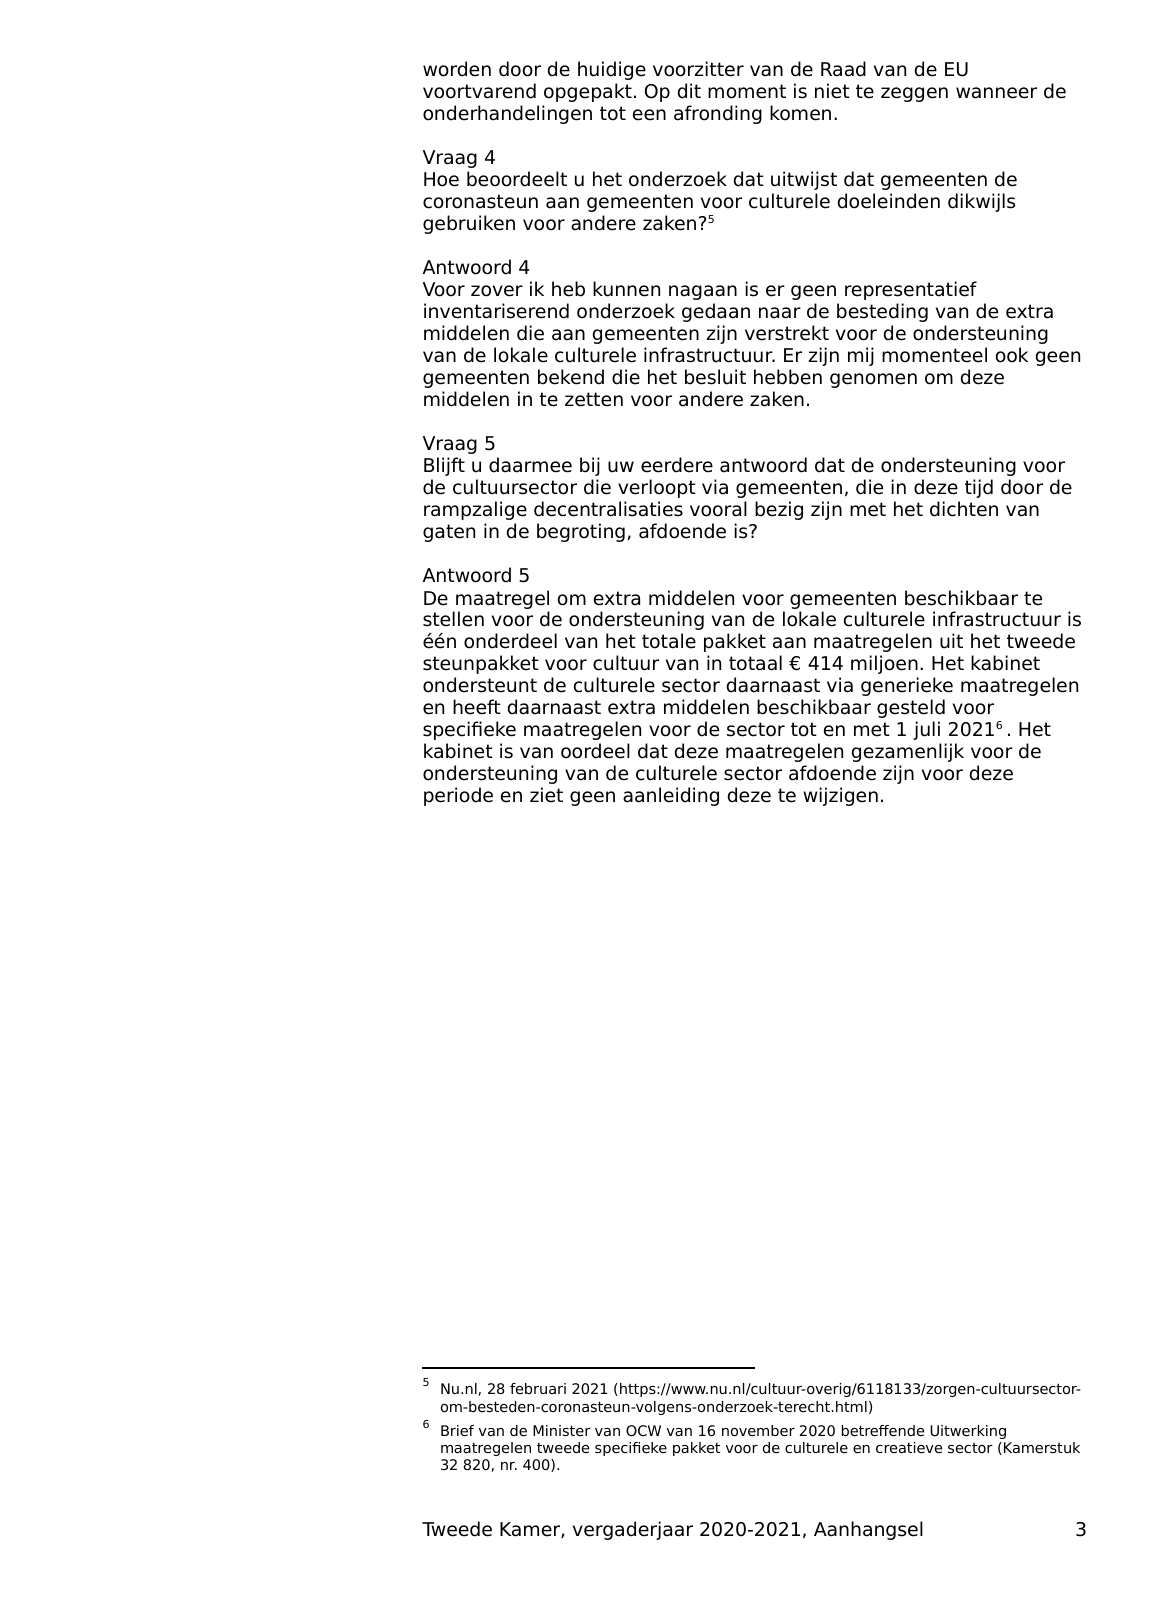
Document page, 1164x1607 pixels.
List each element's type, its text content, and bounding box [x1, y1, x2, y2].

text Nu.nl, 28 februari 2021 (https://www.nu.nl/cultuur-overig/6118133/zorgen-cultuursector-om-besteden-coronasteun-volgens-onderzoek-terecht.html) [422, 1377, 1087, 1416]
text worden door de huidige voorzitter van de Raad van de EU voortvarend opgepakt. Op dit moment is niet te zeggen wanneer de onderhandelingen tot een afronding komen. [422, 59, 1087, 125]
text Hoe beoordeelt u het onderzoek dat uitwijst dat gemeenten de coronasteun aan gemeenten voor culturele doeleinden dikwijls gebruiken voor andere zaken? [422, 169, 1087, 235]
text Antwoord 4 [422, 257, 1087, 279]
text Antwoord 5 [422, 565, 1087, 587]
text Brief van de Minister van OCW van 16 november 2020 betreffende Uitwerking maatregelen tweede specifieke pakket voor de culturele en creatieve sector (Kamerstuk 32 820, nr. 400). [422, 1418, 1087, 1474]
text Vraag 5 [422, 433, 1087, 455]
text Vraag 4 [422, 147, 1087, 169]
text De maatregel om extra middelen voor gemeenten beschikbaar te stellen voor de ondersteuning van de lokale culturele infrastructuur is één onderdeel van het totale pakket aan maatregelen uit het tweede steunpakket voor cultuur van in totaal € 414 miljoen. Het kabinet ondersteunt de culturele sector daarnaast via generieke maatregelen en heeft daarnaast extra middelen beschikbaar gesteld voor specifieke maatregelen voor de sector tot en met 1 juli 2021. Het kabinet is van oordeel dat deze maatregelen gezamenlijk voor de ondersteuning van de culturele sector afdoende zijn voor deze periode en ziet geen aanleiding deze te wijzigen. [422, 587, 1087, 807]
text Blijft u daarmee bij uw eerdere antwoord dat de ondersteuning voor de cultuursector die verloopt via gemeenten, die in deze tijd door de rampzalige decentralisaties vooral bezig zijn met het dichten van gaten in de begroting, afdoende is? [422, 455, 1087, 543]
text Voor zover ik heb kunnen nagaan is er geen representatief inventariserend onderzoek gedaan naar de besteding van de extra middelen die aan gemeenten zijn verstrekt voor de ondersteuning van de lokale culturele infrastructuur. Er zijn mij momenteel ook geen gemeenten bekend die het besluit hebben genomen om deze middelen in te zetten voor andere zaken. [422, 279, 1087, 411]
